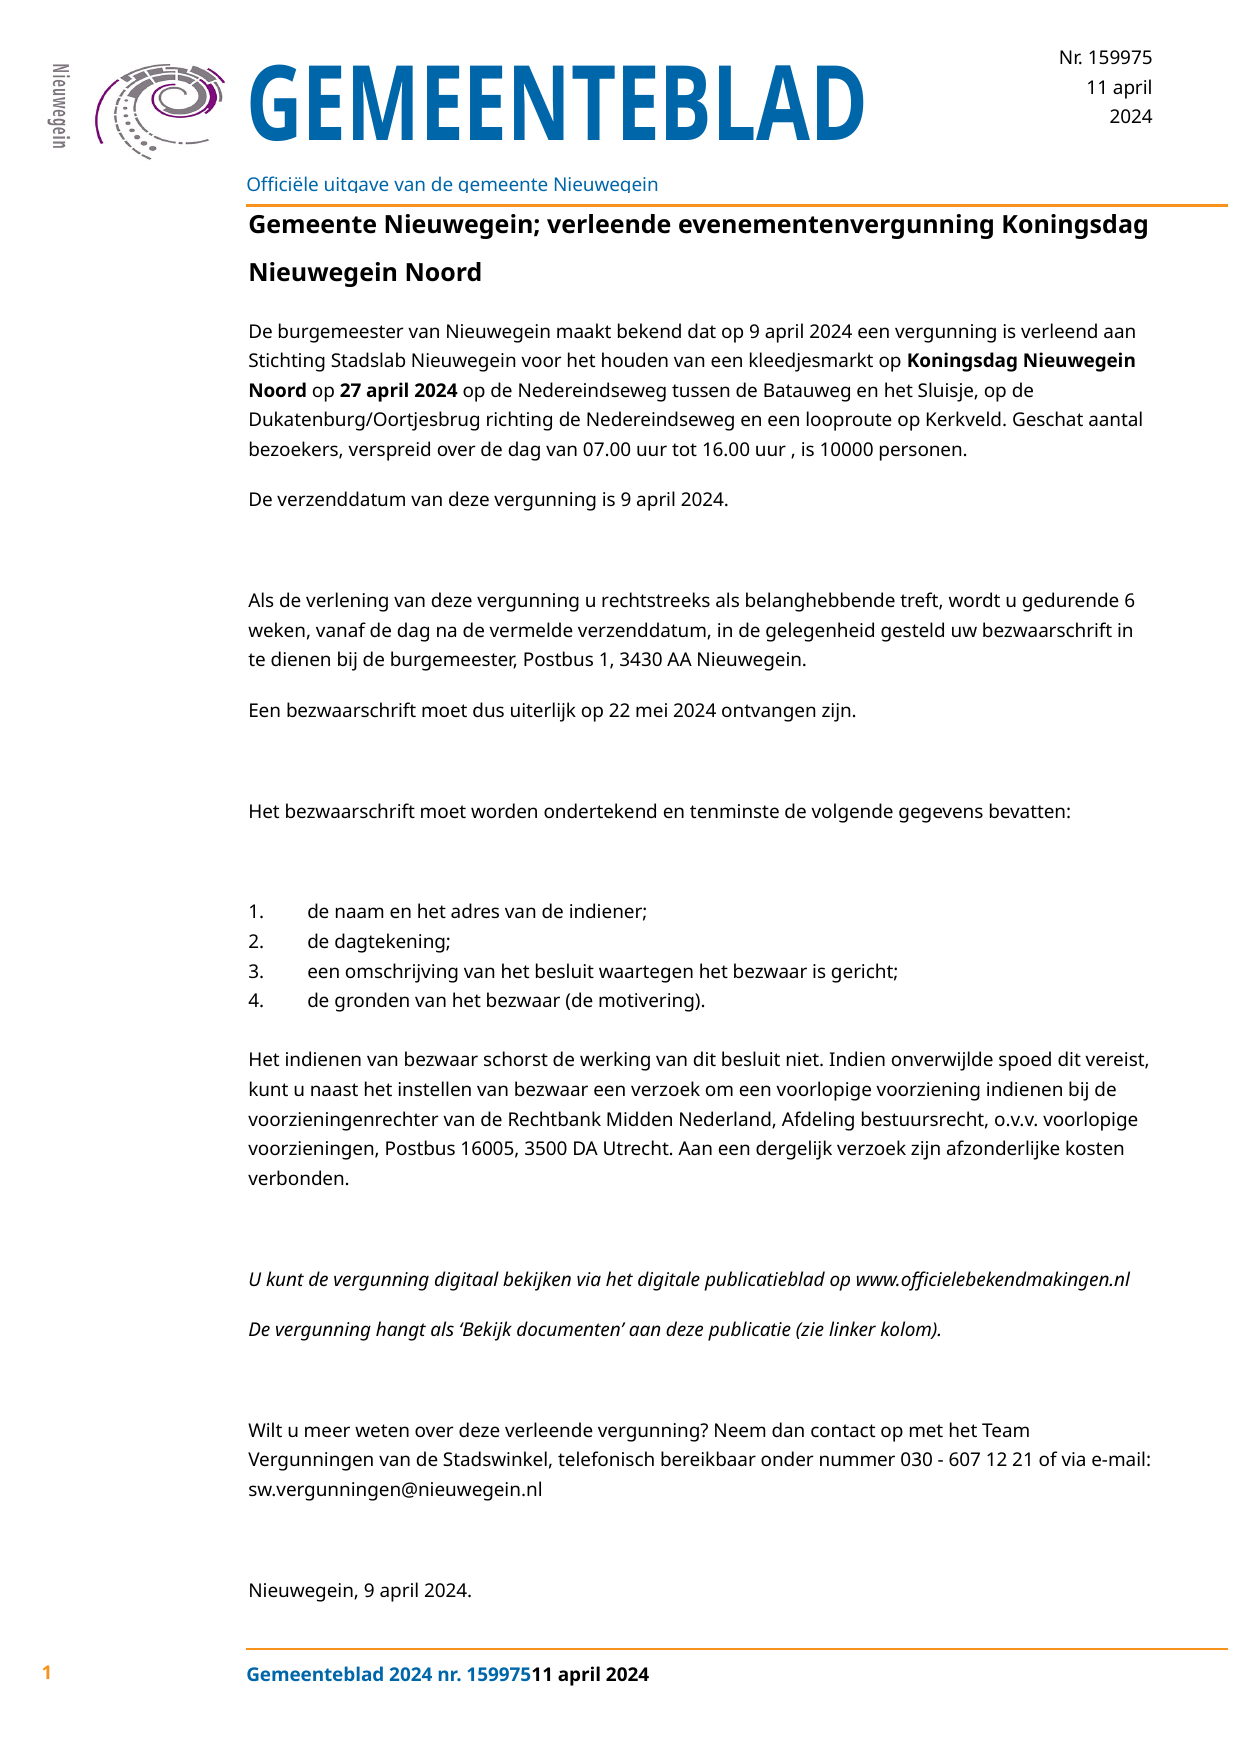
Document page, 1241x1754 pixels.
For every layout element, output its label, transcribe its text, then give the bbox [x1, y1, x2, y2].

list de gronden van het bezwaar (de motivering). [248, 987, 1152, 1013]
text Het bezwaarschrift moet worden ondertekend en tenminste de volgende gegevens bevatten: [248, 798, 1152, 824]
text Gemeente Nieuwegein; verleende evenementenvergunning Koningsdag Nieuwegein Noord [248, 207, 1152, 288]
text Het indienen van bezwaar schorst de werking van dit besluit niet. Indien onverwijlde spoed dit vereist, kunt u naast het instellen van bezwaar een verzoek om een voorlopige voorziening indienen bij de voorzieningenrechter van de Rechtbank Midden Nederland, Afdeling bestuursrecht, o.v.v. voorlopige voorzieningen, Postbus 16005, 3500 DA Utrecht. Aan een dergelijk verzoek zijn afzonderlijke kosten verbonden. [248, 1047, 1152, 1191]
text De verzenddatum van deze vergunning is 9 april 2024. [248, 487, 1152, 512]
list een omschrijving van het besluit waartegen het bezwaar is gericht; [248, 958, 1152, 984]
list de naam en het adres van de indiener; [248, 899, 1152, 924]
list de dagtekening; [248, 928, 1152, 954]
text Als de verlening van deze vergunning u rechtstreeks als belanghebbende treft, wordt u gedurende 6 weken, vanaf de dag na de vermelde verzenddatum, in de gelegenheid gesteld uw bezwaarschrift in te dienen bij de burgemeester, Postbus 1, 3430 AA Nieuwegein. [248, 587, 1152, 672]
text Een bezwaarschrift moet dus uiterlijk op 22 mei 2024 ontvangen zijn. [248, 697, 1152, 723]
text Nieuwegein, 9 april 2024. [248, 1577, 1152, 1603]
text U kunt de vergunning digitaal bekijken via het digitale publicatieblad op www.officielebekendmakingen.nl [248, 1266, 1152, 1292]
picture [41, 47, 231, 172]
text Wilt u meer weten over deze verleende vergunning? Neem dan contact op met het Team Vergunningen van de Stadswinkel, telefonisch bereikbaar onder nummer 030 - 607 12 21 of via e-mail: sw.vergunningen@nieuwegein.nl [248, 1417, 1152, 1502]
text De vergunning hangt als ‘Bekijk documenten’ aan deze publicatie (zie linker kolom). [248, 1316, 1152, 1342]
text De burgemeester van Nieuwegein maakt bekend dat op 9 april 2024 een vergunning is verleend aan Stichting Stadslab Nieuwegein voor het houden van een kleedjesmarkt op Koningsdag Nieuwegein Noord op 27 april 2024 op de Nedereindseweg tussen de Batauweg en het Sluisje, op de Dukatenburg/Oortjesbrug richting de Nedereindseweg en een looproute op Kerkveld. Geschat aantal bezoekers, verspreid over de dag van 07.00 uur tot 16.00 uur , is 10000 personen. [248, 318, 1152, 462]
